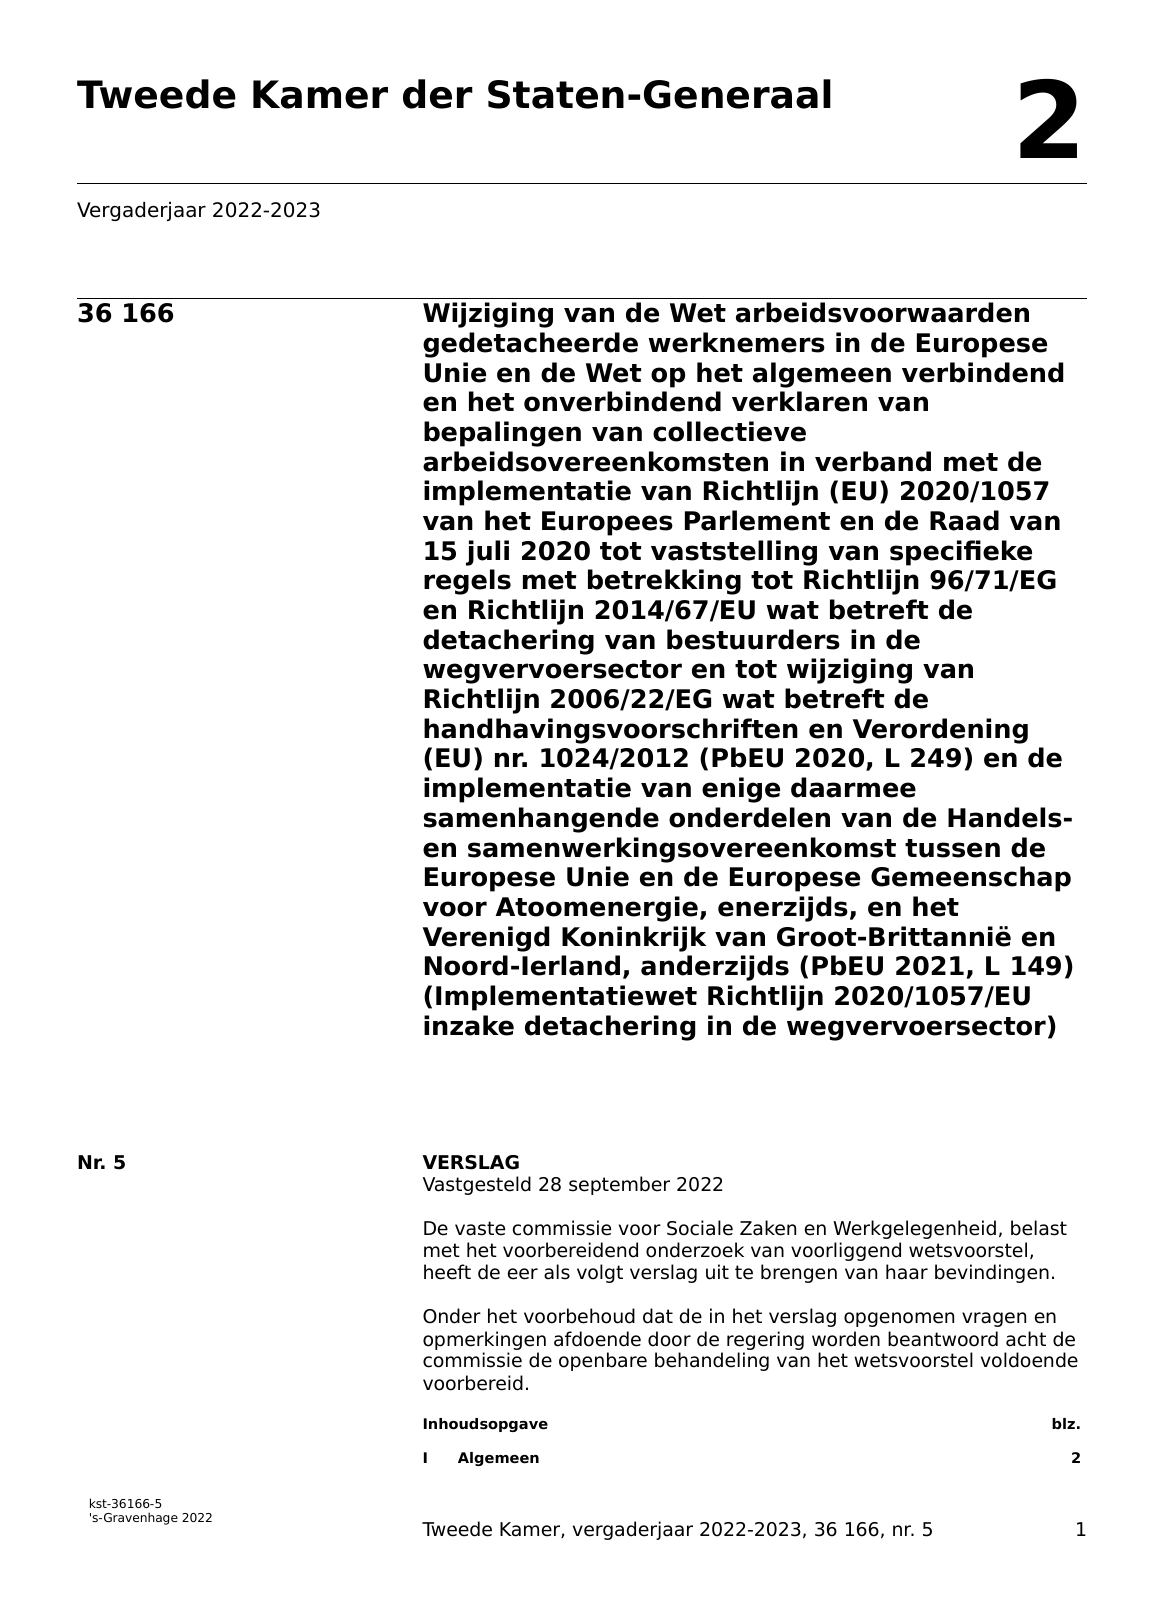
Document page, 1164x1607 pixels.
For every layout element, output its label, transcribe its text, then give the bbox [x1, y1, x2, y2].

table_header Tweede Kamer der Staten-Generaal [77, 59, 886, 183]
table_cell [1028, 1433, 1087, 1450]
table_cell 2 [1028, 1450, 1087, 1467]
text 's-Gravenhage 2022 [88, 1511, 323, 1525]
subtitle 36 166 Wijziging van de Wet arbeidsvoorwaarden gedetacheerde werknemers in de Europese Unie en de Wet op het algemeen verbindend en het onverbindend verklaren van bepalingen van collectieve arbeidsovereenkomsten in verband met de implementatie van Richtlijn (EU) 2020/1057 van het Europees Parlement en de Raad van 15 juli 2020 tot vaststelling van specifieke regels met betrekking tot Richtlijn 96/71/EG en Richtlijn 2014/67/EU wat betreft de detachering van bestuurders in de wegvervoersector en tot wijziging van Richtlijn 2006/22/EG wat betreft de handhavingsvoorschriften en Verordening (EU) nr. 1024/2012 (PbEU 2020, L 249) en de implementatie van enige daarmee samenhangende onderdelen van de Handels- en samenwerkingsovereenkomst tussen de Europese Unie en de Europese Gemeenschap voor Atoomenergie, enerzijds, en het Verenigd Koninkrijk van Groot-Brittannië en Noord-Ierland, anderzijds (PbEU 2021, L 149) (Implementatiewet Richtlijn 2020/1057/EU inzake detachering in de wegvervoersector) [77, 299, 1087, 1041]
table_cell [422, 1433, 452, 1450]
text Onder het voorbehoud dat de in het verslag opgenomen vragen en opmerkingen afdoende door de regering worden beantwoord acht de commissie de openbare behandeling van het wetsvoorstel voldoende voorbereid. [422, 1306, 1087, 1394]
table_header Inhoudsopgave [422, 1416, 1028, 1433]
subtitle Nr. 5 VERSLAG [77, 1152, 1087, 1174]
table_cell Algemeen [452, 1450, 1028, 1467]
text kst-36166-5 [88, 1497, 323, 1511]
table_header blz. [1028, 1416, 1087, 1433]
table_header 2 [886, 59, 1087, 183]
text De vaste commissie voor Sociale Zaken en Werkgelegenheid, belast met het voorbereidend onderzoek van voorliggend wetsvoorstel, heeft de eer als volgt verslag uit te brengen van haar bevindingen. [422, 1218, 1087, 1284]
table_cell I [422, 1450, 452, 1467]
table_cell Vergaderjaar 2022-2023 [77, 184, 1087, 298]
table_cell [496, 1433, 1028, 1450]
text Vastgesteld 28 september 2022 [422, 1174, 1087, 1196]
table_cell [452, 1433, 496, 1450]
